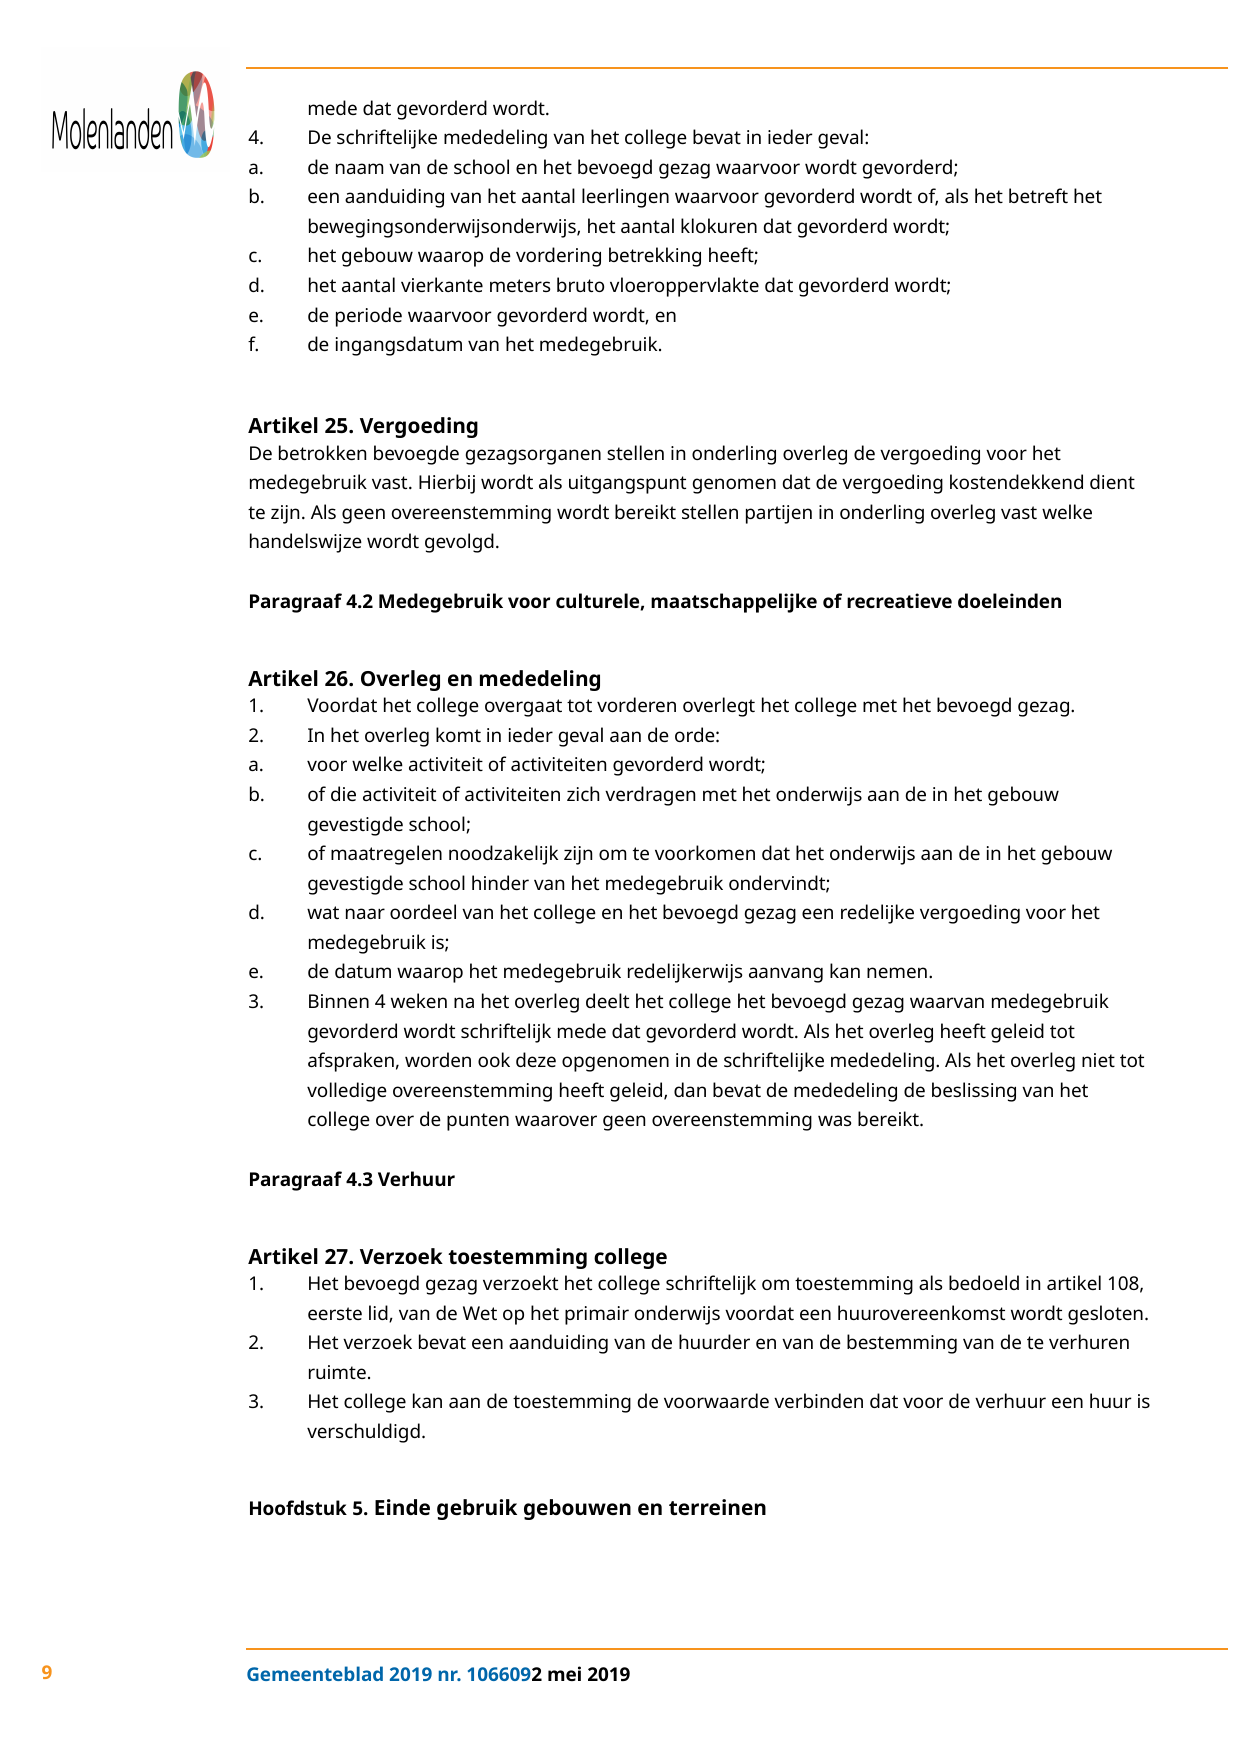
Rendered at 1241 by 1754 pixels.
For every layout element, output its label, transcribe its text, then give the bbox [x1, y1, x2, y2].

list de datum waarop het medegebruik redelijkerwijs aanvang kan nemen. [248, 959, 1152, 984]
text Artikel 27. Verzoek toestemming college [248, 1242, 1152, 1270]
list wat naar oordeel van het college en het bevoegd gezag een redelijke vergoeding voor het medegebruik is; [248, 899, 1152, 955]
text Paragraaf 4.3 Verhuur [248, 1166, 1152, 1191]
list of maatregelen noodzakelijk zijn om te voorkomen dat het onderwijs aan de in het gebouw gevestigde school hinder van het medegebruik ondervindt; [248, 840, 1152, 896]
list voor welke activiteit of activiteiten gevorderd wordt; [248, 752, 1152, 777]
list mede dat gevorderd wordt. [248, 95, 1152, 121]
list Voordat het college overgaat tot vorderen overlegt het college met het bevoegd gezag. [248, 692, 1152, 718]
text Artikel 26. Overleg en mededeling [248, 664, 1152, 692]
list een aanduiding van het aantal leerlingen waarvoor gevorderd wordt of, als het betreft het bewegingsonderwijsonderwijs, het aantal klokuren dat gevorderd wordt; [248, 183, 1152, 239]
list Het bevoegd gezag verzoekt het college schriftelijk om toestemming als bedoeld in artikel 108, eerste lid, van de Wet op het primair onderwijs voordat een huurovereenkomst wordt gesloten. [248, 1270, 1152, 1326]
text Artikel 25. Vergoeding [248, 411, 1152, 440]
list de ingangsdatum van het medegebruik. [248, 331, 1152, 357]
text Hoofdstuk 5. Einde gebruik gebouwen en terreinen [248, 1493, 1152, 1522]
list het aantal vierkante meters bruto vloeroppervlakte dat gevorderd wordt; [248, 272, 1152, 298]
list De schriftelijke mededeling van het college bevat in ieder geval: [248, 124, 1152, 150]
list Het college kan aan de toestemming de voorwaarde verbinden dat voor de verhuur een huur is verschuldigd. [248, 1389, 1152, 1444]
list de periode waarvoor gevorderd wordt, en [248, 302, 1152, 328]
list de naam van de school en het bevoegd gezag waarvoor wordt gevorderd; [248, 154, 1152, 180]
list In het overleg komt in ieder geval aan de orde: [248, 722, 1152, 748]
list het gebouw waarop de vordering betrekking heeft; [248, 243, 1152, 268]
list of die activiteit of activiteiten zich verdragen met het onderwijs aan de in het gebouw gevestigde school; [248, 781, 1152, 836]
text Paragraaf 4.2 Medegebruik voor culturele, maatschappelijke of recreatieve doeleinden [248, 588, 1152, 613]
text De betrokken bevoegde gezagsorganen stellen in onderling overleg de vergoeding voor het medegebruik vast. Hierbij wordt als uitgangspunt genomen dat de vergoeding kostendekkend dient te zijn. Als geen overeenstemming wordt bereikt stellen partijen in onderling overleg vast welke handelswijze wordt gevolgd. [248, 440, 1152, 554]
list Binnen 4 weken na het overleg deelt het college het bevoegd gezag waarvan medegebruik gevorderd wordt schriftelijk mede dat gevorderd wordt. Als het overleg heeft geleid tot afspraken, worden ook deze opgenomen in de schriftelijke mededeling. Als het overleg niet tot volledige overeenstemming heeft geleid, dan bevat de mededeling de beslissing van het college over de punten waarover geen overeenstemming was bereikt. [248, 988, 1152, 1132]
picture [41, 47, 231, 172]
list Het verzoek bevat een aanduiding van de huurder en van de bestemming van de te verhuren ruimte. [248, 1329, 1152, 1385]
